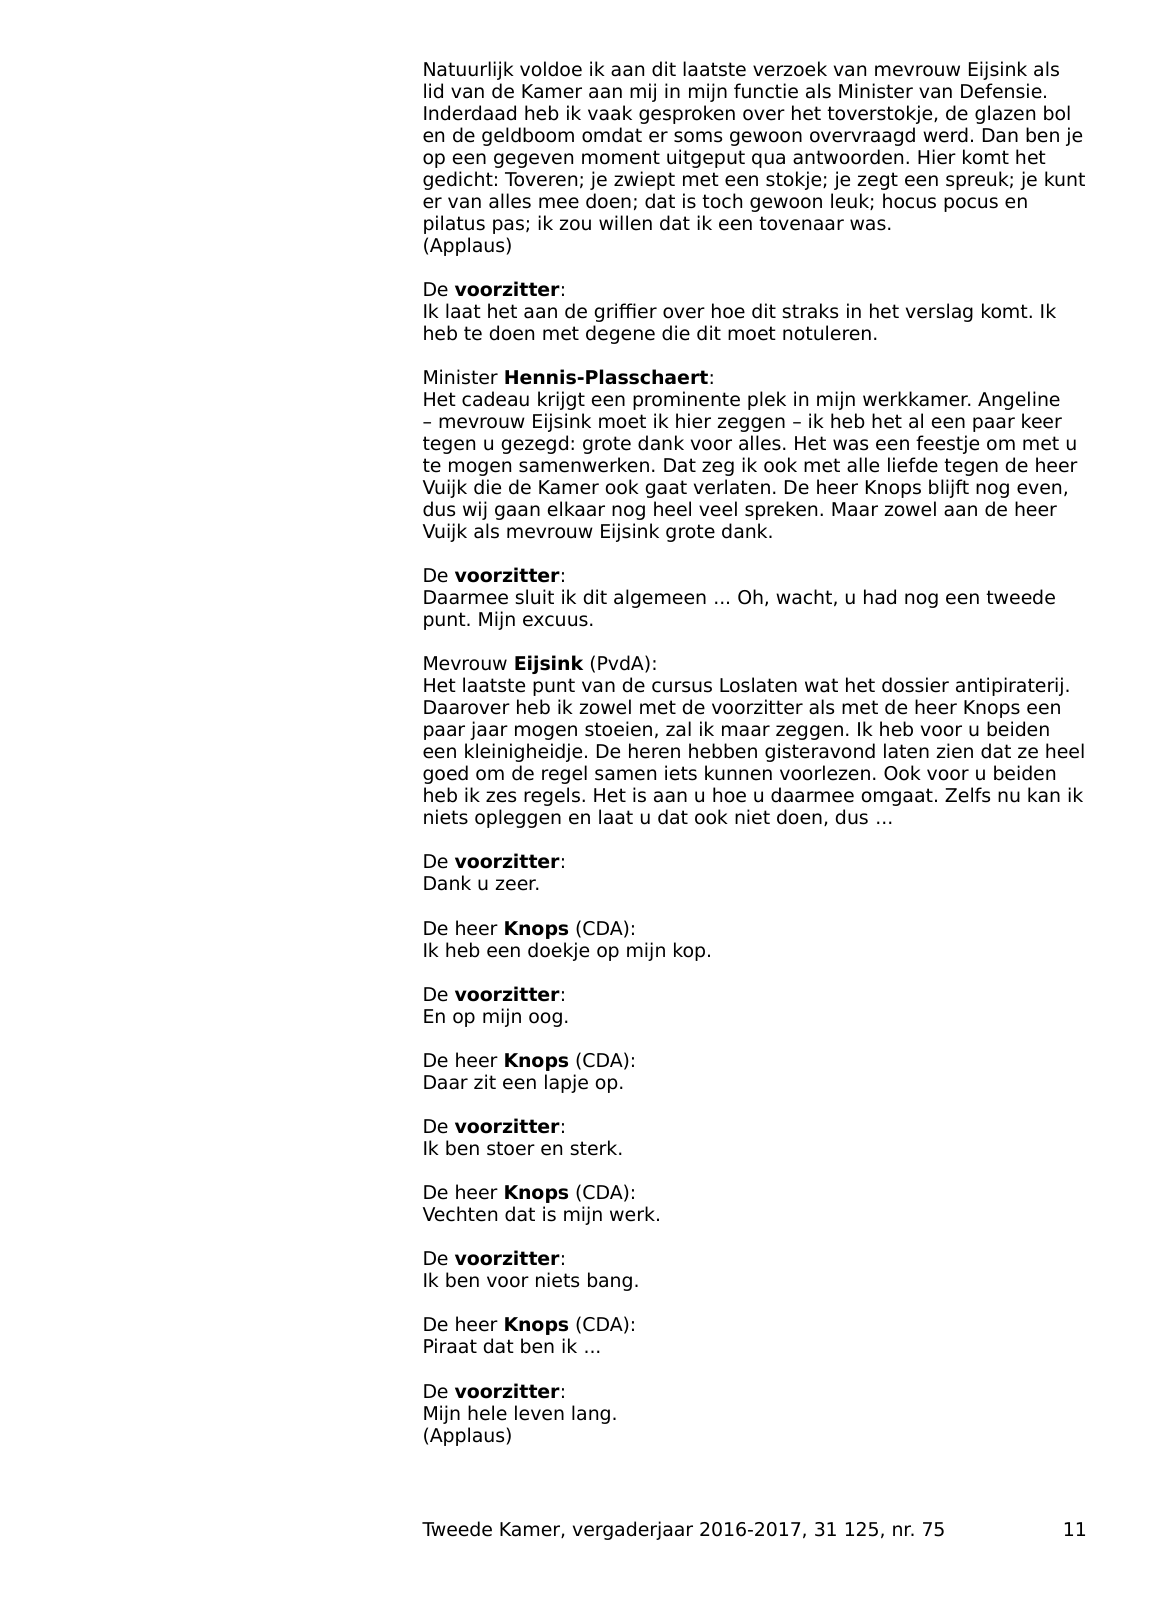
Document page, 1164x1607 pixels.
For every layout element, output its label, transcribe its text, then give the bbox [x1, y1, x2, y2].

text De voorzitter: [422, 279, 1087, 301]
text De heer Knops (CDA): [422, 1050, 1087, 1072]
text Mevrouw Eijsink (PvdA): [422, 653, 1087, 675]
text Dank u zeer. [422, 873, 1087, 895]
text (Applaus) [422, 1424, 1087, 1446]
text De heer Knops (CDA): [422, 1314, 1087, 1336]
text Daarmee sluit ik dit algemeen ... Oh, wacht, u had nog een tweede punt. Mijn excuus. [422, 587, 1087, 631]
text Het cadeau krijgt een prominente plek in mijn werkkamer. Angeline – mevrouw Eijsink moet ik hier zeggen – ik heb het al een paar keer tegen u gezegd: grote dank voor alles. Het was een feestje om met u te mogen samenwerken. Dat zeg ik ook met alle liefde tegen de heer Vuijk die de Kamer ook gaat verlaten. De heer Knops blijft nog even, dus wij gaan elkaar nog heel veel spreken. Maar zowel aan de heer Vuijk als mevrouw Eijsink grote dank. [422, 389, 1087, 543]
text De voorzitter: [422, 565, 1087, 587]
text Daar zit een lapje op. [422, 1072, 1087, 1094]
text Ik ben stoer en sterk. [422, 1138, 1087, 1160]
text En op mijn oog. [422, 1006, 1087, 1028]
text De voorzitter: [422, 1116, 1087, 1138]
text De voorzitter: [422, 1248, 1087, 1270]
text De heer Knops (CDA): [422, 917, 1087, 939]
text Mijn hele leven lang. [422, 1402, 1087, 1424]
text Het laatste punt van de cursus Loslaten wat het dossier antipiraterij. Daarover heb ik zowel met de voorzitter als met de heer Knops een paar jaar mogen stoeien, zal ik maar zeggen. Ik heb voor u beiden een kleinigheidje. De heren hebben gisteravond laten zien dat ze heel goed om de regel samen iets kunnen voorlezen. Ook voor u beiden heb ik zes regels. Het is aan u hoe u daarmee omgaat. Zelfs nu kan ik niets opleggen en laat u dat ook niet doen, dus ... [422, 675, 1087, 829]
text Ik laat het aan de griffier over hoe dit straks in het verslag komt. Ik heb te doen met degene die dit moet notuleren. [422, 301, 1087, 345]
text De voorzitter: [422, 1381, 1087, 1402]
text Vechten dat is mijn werk. [422, 1204, 1087, 1226]
text Ik heb een doekje op mijn kop. [422, 939, 1087, 961]
text De voorzitter: [422, 851, 1087, 873]
text Piraat dat ben ik ... [422, 1336, 1087, 1358]
text De heer Knops (CDA): [422, 1182, 1087, 1204]
text De voorzitter: [422, 984, 1087, 1006]
text Ik ben voor niets bang. [422, 1270, 1087, 1292]
text (Applaus) [422, 235, 1087, 257]
text Natuurlijk voldoe ik aan dit laatste verzoek van mevrouw Eijsink als lid van de Kamer aan mij in mijn functie als Minister van Defensie. Inderdaad heb ik vaak gesproken over het toverstokje, de glazen bol en de geldboom omdat er soms gewoon overvraagd werd. Dan ben je op een gegeven moment uitgeput qua antwoorden. Hier komt het gedicht: Toveren; je zwiept met een stokje; je zegt een spreuk; je kunt er van alles mee doen; dat is toch gewoon leuk; hocus pocus en pilatus pas; ik zou willen dat ik een tovenaar was. [422, 59, 1087, 235]
text Minister Hennis-Plasschaert: [422, 367, 1087, 389]
